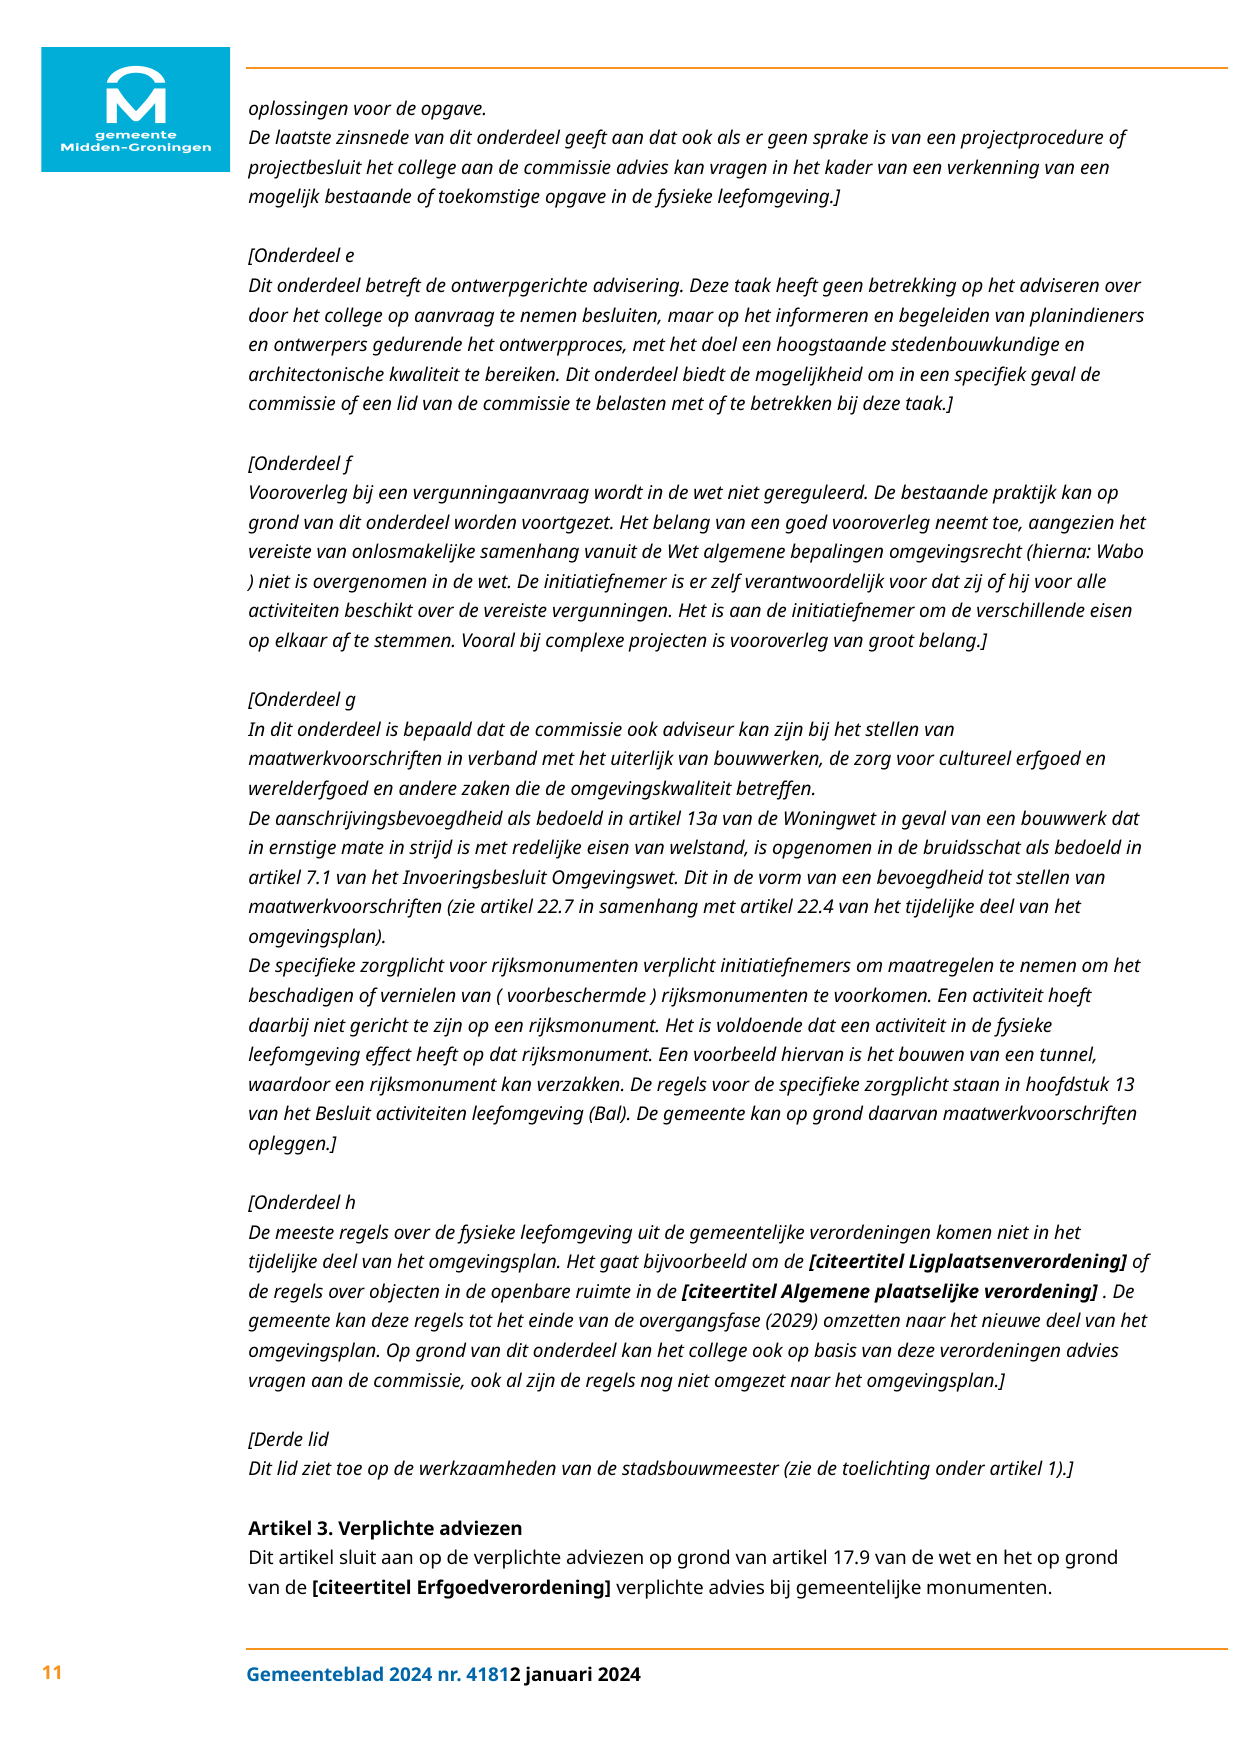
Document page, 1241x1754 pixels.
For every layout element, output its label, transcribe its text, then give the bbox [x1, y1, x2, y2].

text Dit artikel sluit aan op de verplichte adviezen op grond van artikel 17.9 van de wet en het op grond van de [citeertitel Erfgoedverordening] verplichte advies bij gemeentelijke monumenten. [248, 1544, 1152, 1600]
text Dit onderdeel betreft de ontwerpgerichte advisering. Deze taak heeft geen betrekking op het adviseren over door het college op aanvraag te nemen besluiten, maar op het informeren en begeleiden van planindieners en ontwerpers gedurende het ontwerpproces, met het doel een hoogstaande stedenbouwkundige en architectonische kwaliteit te bereiken. Dit onderdeel biedt de mogelijkheid om in een specifiek geval de commissie of een lid van de commissie te belasten met of te betrekken bij deze taak.] [248, 272, 1152, 416]
text [Onderdeel g [248, 686, 1152, 712]
text [Derde lid [248, 1426, 1152, 1452]
text In dit onderdeel is bepaald dat de commissie ook adviseur kan zijn bij het stellen van maatwerkvoorschriften in verband met het uiterlijk van bouwwerken, de zorg voor cultureel erfgoed en werelderfgoed en andere zaken die de omgevingskwaliteit betreffen. [248, 716, 1152, 801]
text De aanschrijvingsbevoegdheid als bedoeld in artikel 13a van de Woningwet in geval van een bouwwerk dat in ernstige mate in strijd is met redelijke eisen van welstand, is opgenomen in de bruidsschat als bedoeld in artikel 7.1 van het Invoeringsbesluit Omgevingswet. Dit in de vorm van een bevoegdheid tot stellen van maatwerkvoorschriften (zie artikel 22.7 in samenhang met artikel 22.4 van het tijdelijke deel van het omgevingsplan). [248, 805, 1152, 949]
text Vooroverleg bij een vergunningaanvraag wordt in de wet niet gereguleerd. De bestaande praktijk kan op grond van dit onderdeel worden voortgezet. Het belang van een goed vooroverleg neemt toe, aangezien het vereiste van onlosmakelijke samenhang vanuit de Wet algemene bepalingen omgevingsrecht (hierna: Wabo ) niet is overgenomen in de wet. De initiatiefnemer is er zelf verantwoordelijk voor dat zij of hij voor alle activiteiten beschikt over de vereiste vergunningen. Het is aan de initiatiefnemer om de verschillende eisen op elkaar af te stemmen. Vooral bij complexe projecten is vooroverleg van groot belang.] [248, 479, 1152, 653]
text De meeste regels over de fysieke leefomgeving uit de gemeentelijke verordeningen komen niet in het tijdelijke deel van het omgevingsplan. Het gaat bijvoorbeeld om de [citeertitel Ligplaatsenverordening] of de regels over objecten in de openbare ruimte in de [citeertitel Algemene plaatselijke verordening] . De gemeente kan deze regels tot het einde van de overgangsfase (2029) omzetten naar het nieuwe deel van het omgevingsplan. Op grond van dit onderdeel kan het college ook op basis van deze verordeningen advies vragen aan de commissie, ook al zijn de regels nog niet omgezet naar het omgevingsplan.] [248, 1219, 1152, 1393]
picture [184, 146, 190, 153]
text Artikel 3. Verplichte adviezen [248, 1515, 1152, 1541]
text De laatste zinsnede van dit onderdeel geeft aan dat ook als er geen sprake is van een projectprocedure of projectbesluit het college aan de commissie advies kan vragen in het kader van een verkenning van een mogelijk bestaande of toekomstige opgave in de fysieke leefomgeving.] [248, 124, 1152, 209]
text De specifieke zorgplicht voor rijksmonumenten verplicht initiatiefnemers om maatregelen te nemen om het beschadigen of vernielen van ( voorbeschermde ) rijksmonumenten te voorkomen. Een activiteit hoeft daarbij niet gericht te zijn op een rijksmonument. Het is voldoende dat een activiteit in de fysieke leefomgeving effect heeft op dat rijksmonument. Een voorbeeld hiervan is het bouwen van een tunnel, waardoor een rijksmonument kan verzakken. De regels voor de specifieke zorgplicht staan in hoofdstuk 13 van het Besluit activiteiten leefomgeving (Bal). De gemeente kan op grond daarvan maatwerkvoorschriften opleggen.] [248, 953, 1152, 1156]
text oplossingen voor de opgave. [248, 95, 1152, 121]
picture [108, 66, 164, 82]
text [Onderdeel e [248, 243, 1152, 268]
picture [107, 89, 165, 122]
text [Onderdeel h [248, 1189, 1152, 1215]
text Dit lid ziet toe op de werkzaamheden van de stadsbouwmeester (zie de toelichting onder artikel 1).] [248, 1456, 1152, 1481]
text [Onderdeel f [248, 450, 1152, 476]
